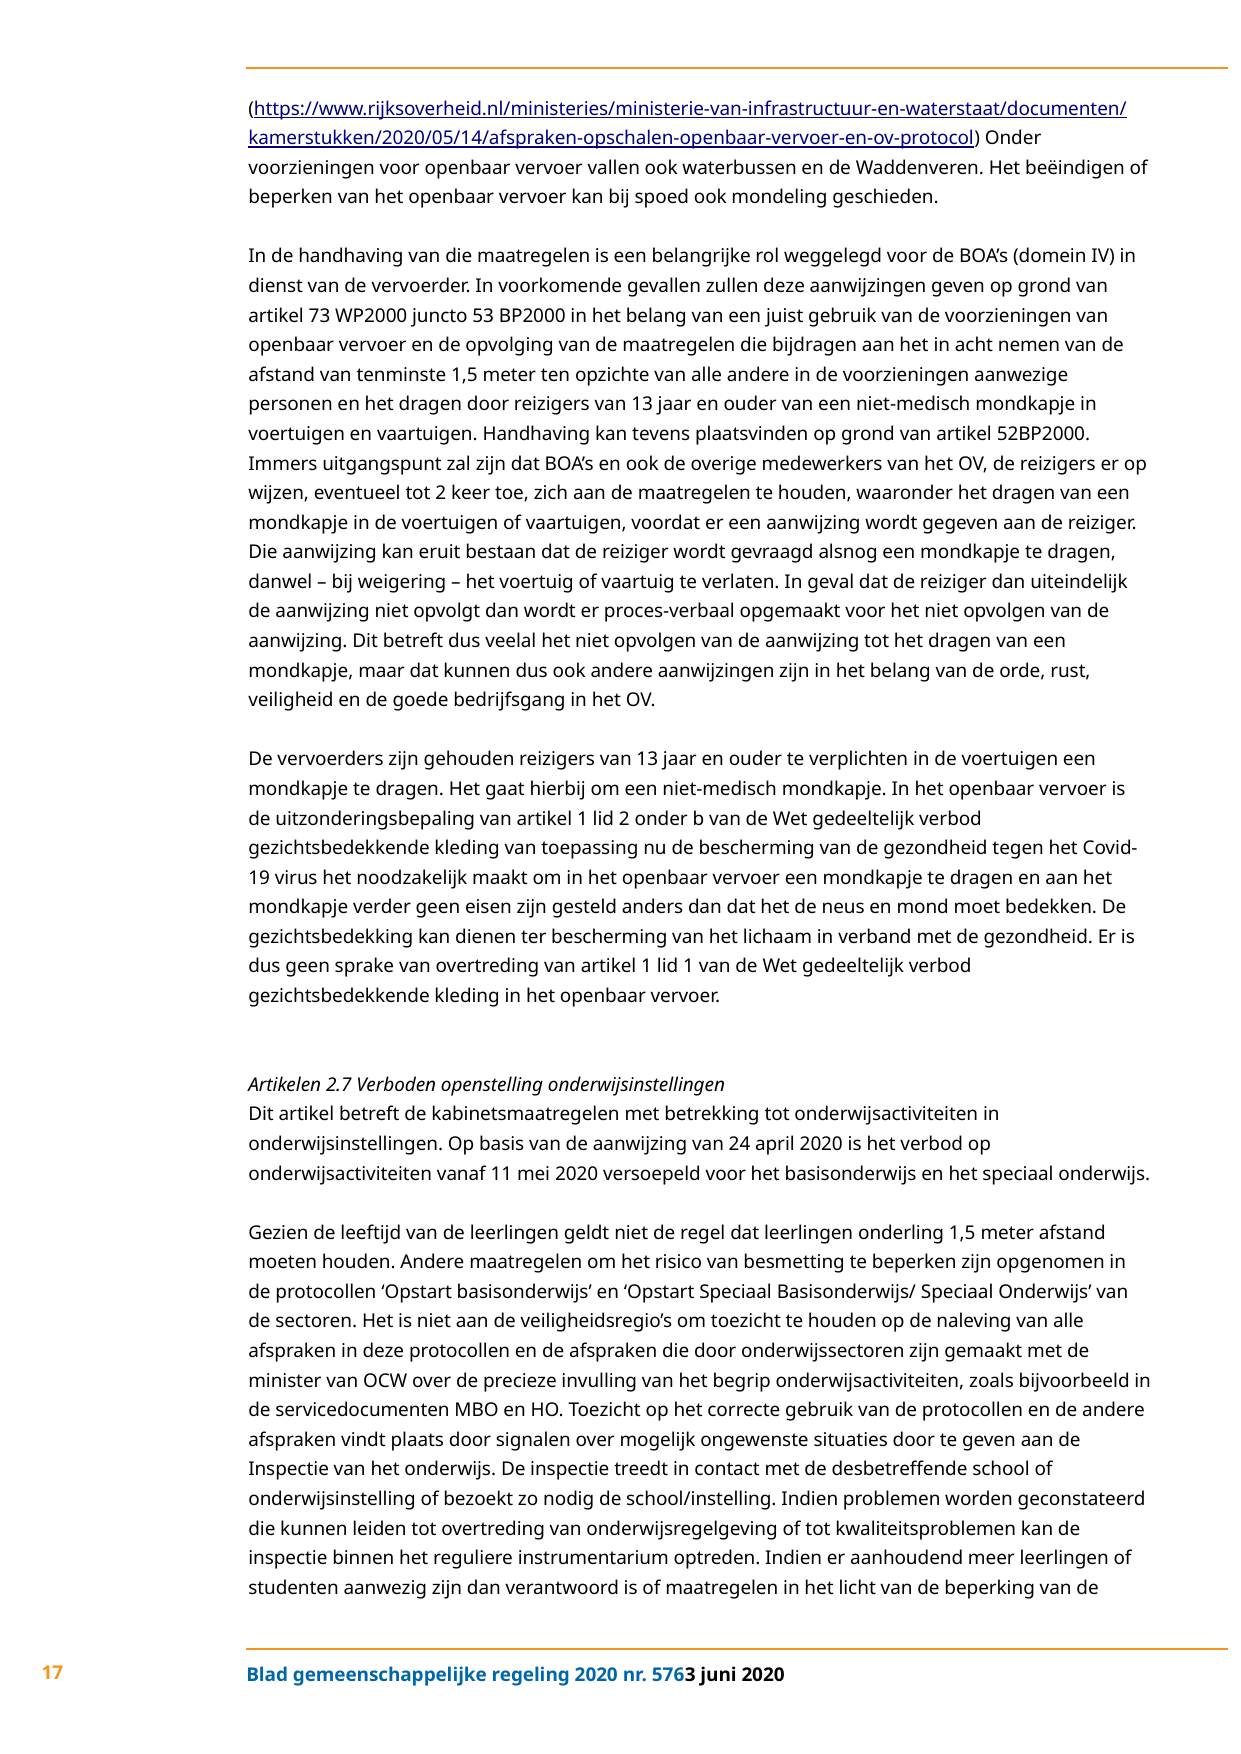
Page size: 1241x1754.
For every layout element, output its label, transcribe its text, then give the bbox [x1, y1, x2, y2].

text Immers uitgangspunt zal zijn dat BOA’s en ook de overige medewerkers van het OV, de reizigers er op wijzen, eventueel tot 2 keer toe, zich aan de maatregelen te houden, waaronder het dragen van een mondkapje in de voertuigen of vaartuigen, voordat er een aanwijzing wordt gegeven aan de reiziger. Die aanwijzing kan eruit bestaan dat de reiziger wordt gevraagd alsnog een mondkapje te dragen, danwel – bij weigering – het voertuig of vaartuig te verlaten. In geval dat de reiziger dan uiteindelijk de aanwijzing niet opvolgt dan wordt er proces-verbaal opgemaakt voor het niet opvolgen van de aanwijzing. Dit betreft dus veelal het niet opvolgen van de aanwijzing tot het dragen van een mondkapje, maar dat kunnen dus ook andere aanwijzingen zijn in het belang van de orde, rust, veiligheid en de goede bedrijfsgang in het OV. [248, 450, 1152, 712]
text Artikelen 2.7 Verboden openstelling onderwijsinstellingen [248, 1071, 1152, 1097]
text Gezien de leeftijd van de leerlingen geldt niet de regel dat leerlingen onderling 1,5 meter afstand moeten houden. Andere maatregelen om het risico van besmetting te beperken zijn opgenomen in de protocollen ‘Opstart basisonderwijs’ en ‘Opstart Speciaal Basisonderwijs/ Speciaal Onderwijs’ van de sectoren. Het is niet aan de veiligheidsregio’s om toezicht te houden op de naleving van alle afspraken in deze protocollen en de afspraken die door onderwijssectoren zijn gemaakt met de minister van OCW over de precieze invulling van het begrip onderwijsactiviteiten, zoals bijvoorbeeld in de servicedocumenten MBO en HO. Toezicht op het correcte gebruik van de protocollen en de andere afspraken vindt plaats door signalen over mogelijk ongewenste situaties door te geven aan de Inspectie van het onderwijs. De inspectie treedt in contact met de desbetreffende school of onderwijsinstelling of bezoekt zo nodig de school/instelling. Indien problemen worden geconstateerd die kunnen leiden tot overtreding van onderwijsregelgeving of tot kwaliteitsproblemen kan de inspectie binnen het reguliere instrumentarium optreden. Indien er aanhoudend meer leerlingen of studenten aanwezig zijn dan verantwoord is of maatregelen in het licht van de beperking van de [248, 1219, 1152, 1600]
text (https://www.rijksoverheid.nl/ministeries/ministerie-van-infrastructuur-en-waterstaat/documenten/kamerstukken/2020/05/14/afspraken-opschalen-openbaar-vervoer-en-ov-protocol) Onder voorzieningen voor openbaar vervoer vallen ook waterbussen en de Waddenveren. Het beëindigen of beperken van het openbaar vervoer kan bij spoed ook mondeling geschieden. [248, 95, 1152, 209]
text Dit artikel betreft de kabinetsmaatregelen met betrekking tot onderwijsactiviteiten in onderwijsinstellingen. Op basis van de aanwijzing van 24 april 2020 is het verbod op onderwijsactiviteiten vanaf 11 mei 2020 versoepeld voor het basisonderwijs en het speciaal onderwijs. [248, 1101, 1152, 1186]
text In de handhaving van die maatregelen is een belangrijke rol weggelegd voor de BOA’s (domein IV) in dienst van de vervoerder. In voorkomende gevallen zullen deze aanwijzingen geven op grond van artikel 73 WP2000 juncto 53 BP2000 in het belang van een juist gebruik van de voorzieningen van openbaar vervoer en de opvolging van de maatregelen die bijdragen aan het in acht nemen van de afstand van tenminste 1,5 meter ten opzichte van alle andere in de voorzieningen aanwezige personen en het dragen door reizigers van 13 jaar en ouder van een niet-medisch mondkapje in voertuigen en vaartuigen. Handhaving kan tevens plaatsvinden op grond van artikel 52BP2000. [248, 243, 1152, 446]
text De vervoerders zijn gehouden reizigers van 13 jaar en ouder te verplichten in de voertuigen een mondkapje te dragen. Het gaat hierbij om een niet-medisch mondkapje. In het openbaar vervoer is de uitzonderingsbepaling van artikel 1 lid 2 onder b van de Wet gedeeltelijk verbod gezichtsbedekkende kleding van toepassing nu de bescherming van de gezondheid tegen het Covid-19 virus het noodzakelijk maakt om in het openbaar vervoer een mondkapje te dragen en aan het mondkapje verder geen eisen zijn gesteld anders dan dat het de neus en mond moet bedekken. De gezichtsbedekking kan dienen ter bescherming van het lichaam in verband met de gezondheid. Er is dus geen sprake van overtreding van artikel 1 lid 1 van de Wet gedeeltelijk verbod gezichtsbedekkende kleding in het openbaar vervoer. [248, 746, 1152, 1008]
picture [41, 47, 231, 172]
